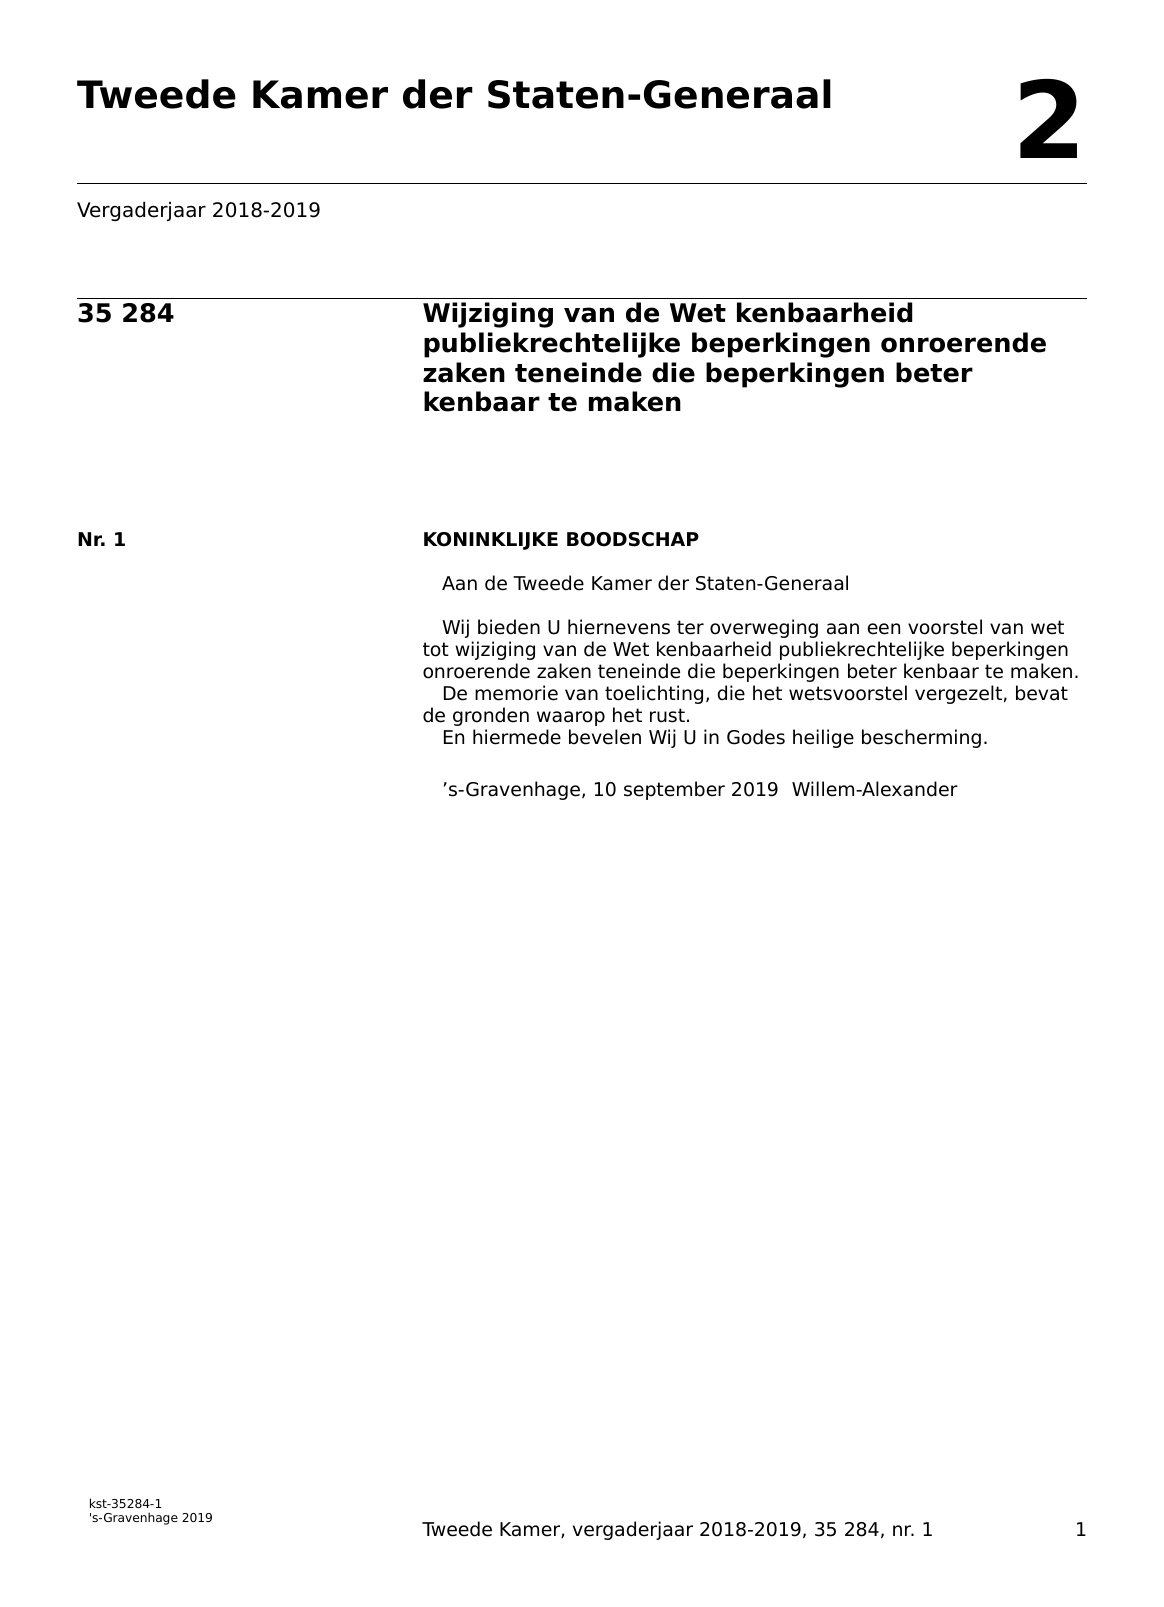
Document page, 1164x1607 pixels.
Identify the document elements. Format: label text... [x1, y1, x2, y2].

table_cell Vergaderjaar 2018-2019 [77, 184, 1087, 298]
table_header Tweede Kamer der Staten-Generaal [77, 59, 886, 183]
text Aan de Tweede Kamer der Staten-Generaal [422, 573, 1087, 595]
text ’s-Gravenhage, 10 september 2019 Willem-Alexander [422, 779, 1087, 801]
text 's-Gravenhage 2019 [88, 1511, 323, 1525]
text kst-35284-1 [88, 1497, 323, 1511]
subtitle Nr. 1 KONINKLIJKE BOODSCHAP [77, 529, 1087, 551]
text En hiermede bevelen Wij U in Godes heilige bescherming. [422, 727, 1087, 749]
table_header 2 [886, 59, 1087, 183]
text De memorie van toelichting, die het wetsvoorstel vergezelt, bevat de gronden waarop het rust. [422, 683, 1087, 727]
text Wij bieden U hiernevens ter overweging aan een voorstel van wet tot wijziging van de Wet kenbaarheid publiekrechtelijke beperkingen onroerende zaken teneinde die beperkingen beter kenbaar te maken. [422, 617, 1087, 683]
subtitle 35 284 Wijziging van de Wet kenbaarheid publiekrechtelijke beperkingen onroerende zaken teneinde die beperkingen beter kenbaar te maken [77, 299, 1087, 418]
